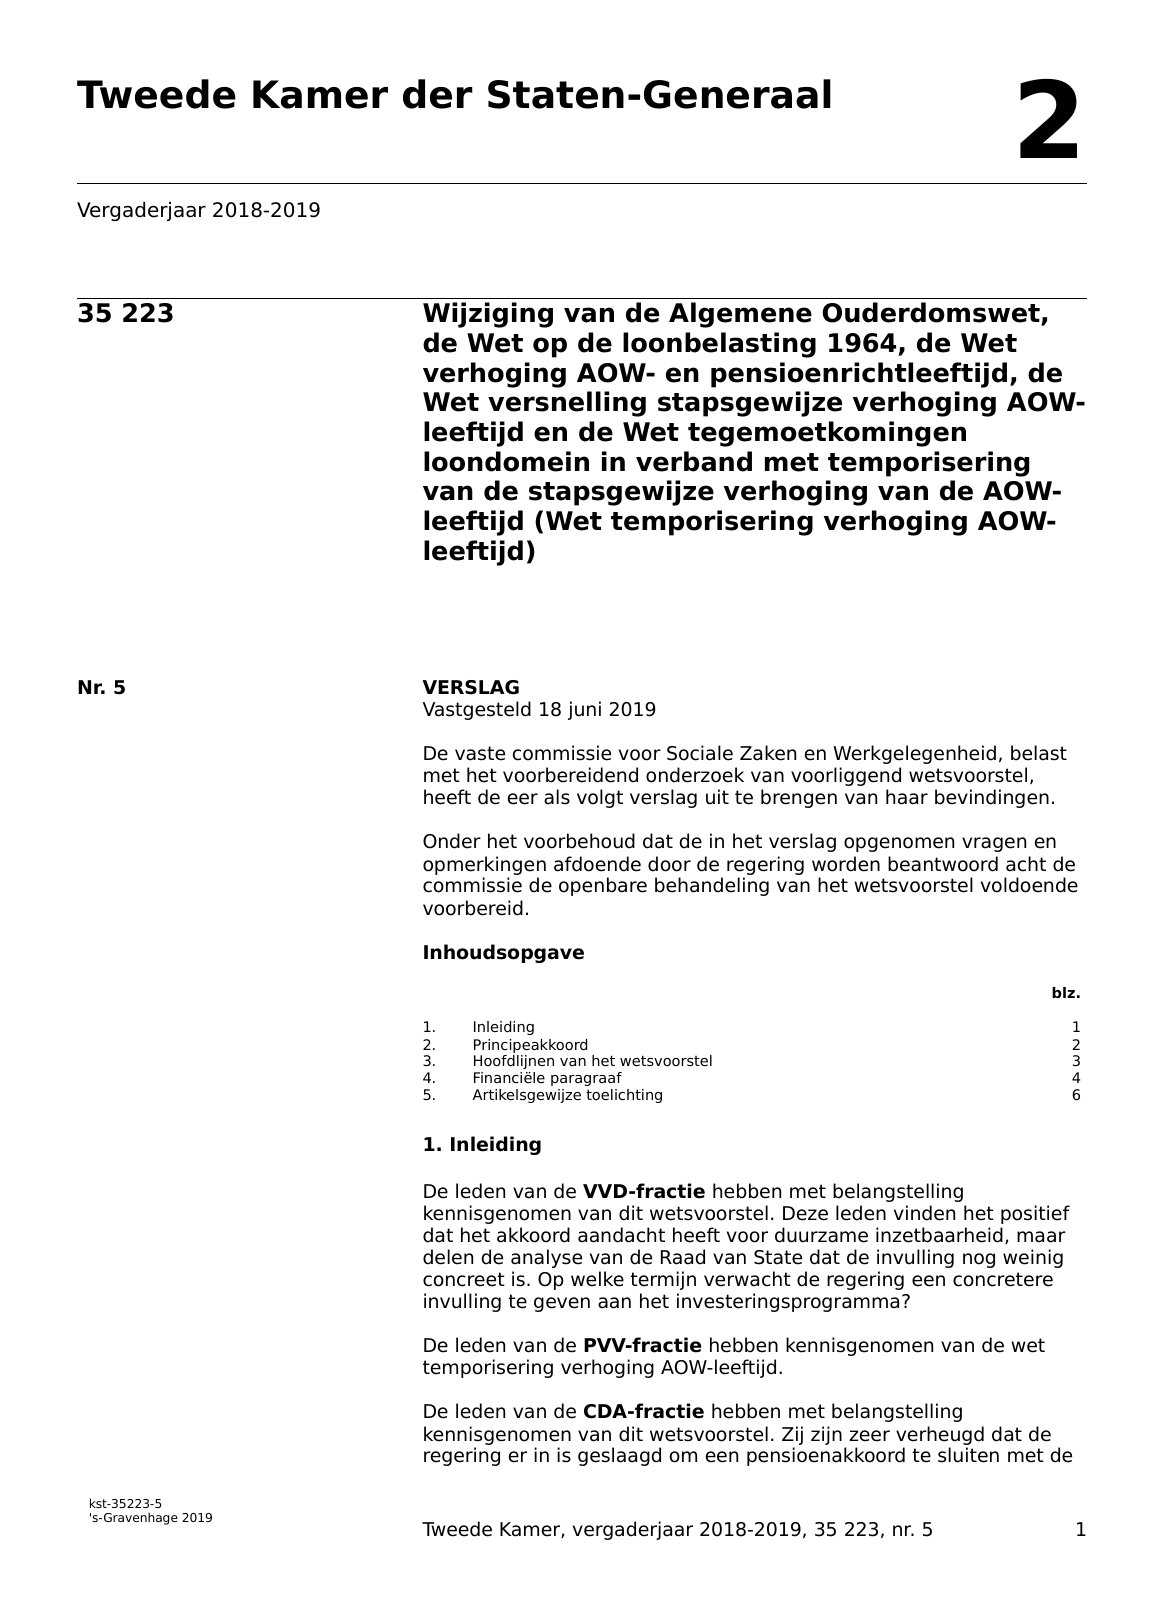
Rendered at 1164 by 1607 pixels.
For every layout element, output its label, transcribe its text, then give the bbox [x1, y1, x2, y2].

table_cell 1. [422, 1019, 467, 1036]
subtitle Nr. 5 VERSLAG [77, 677, 1087, 699]
table_cell Artikelsgewijze toelichting [467, 1087, 1013, 1104]
subtitle 1. Inleiding [422, 1134, 1087, 1156]
table_cell Vergaderjaar 2018-2019 [77, 184, 1087, 298]
table_cell 1 [1013, 1019, 1087, 1036]
table_cell Financiële paragraaf [467, 1070, 1013, 1087]
table_cell 4 [1013, 1070, 1087, 1087]
subtitle Inhoudsopgave [422, 942, 1087, 963]
table_cell [422, 1003, 467, 1019]
text De leden van de CDA-fractie hebben met belangstelling kennisgenomen van dit wetsvoorstel. Zij zijn zeer verheugd dat de regering er in is geslaagd om een pensioenakkoord te sluiten met de [422, 1401, 1087, 1467]
table_cell [1013, 1003, 1087, 1019]
table_cell 3 [1013, 1053, 1087, 1070]
text kst-35223-5 [88, 1497, 323, 1511]
text 's-Gravenhage 2019 [88, 1511, 323, 1525]
table_header blz. [1013, 985, 1087, 1002]
table_cell Hoofdlijnen van het wetsvoorstel [467, 1053, 1013, 1070]
table_header [422, 985, 467, 1002]
table_header Tweede Kamer der Staten-Generaal [77, 59, 886, 183]
table_cell Inleiding [467, 1019, 1013, 1036]
text Vastgesteld 18 juni 2019 [422, 699, 1087, 721]
table_cell 6 [1013, 1087, 1087, 1104]
table_cell [467, 1003, 1013, 1019]
table_cell 5. [422, 1087, 467, 1104]
table_header 2 [886, 59, 1087, 183]
table_cell 2. [422, 1036, 467, 1053]
text Onder het voorbehoud dat de in het verslag opgenomen vragen en opmerkingen afdoende door de regering worden beantwoord acht de commissie de openbare behandeling van het wetsvoorstel voldoende voorbereid. [422, 831, 1087, 919]
subtitle 35 223 Wijziging van de Algemene Ouderdomswet, de Wet op de loonbelasting 1964, de Wet verhoging AOW- en pensioenrichtleeftijd, de Wet versnelling stapsgewijze verhoging AOW-leeftijd en de Wet tegemoetkomingen loondomein in verband met temporisering van de stapsgewijze verhoging van de AOW-leeftijd (Wet temporisering verhoging AOW-leeftijd) [77, 299, 1087, 566]
text De leden van de PVV-fractie hebben kennisgenomen van de wet temporisering verhoging AOW-leeftijd. [422, 1335, 1087, 1379]
text De vaste commissie voor Sociale Zaken en Werkgelegenheid, belast met het voorbereidend onderzoek van voorliggend wetsvoorstel, heeft de eer als volgt verslag uit te brengen van haar bevindingen. [422, 743, 1087, 809]
table_cell 3. [422, 1053, 467, 1070]
table_cell 4. [422, 1070, 467, 1087]
table_cell Principeakkoord [467, 1036, 1013, 1053]
text De leden van de VVD-fractie hebben met belangstelling kennisgenomen van dit wetsvoorstel. Deze leden vinden het positief dat het akkoord aandacht heeft voor duurzame inzetbaarheid, maar delen de analyse van de Raad van State dat de invulling nog weinig concreet is. Op welke termijn verwacht de regering een concretere invulling te geven aan het investeringsprogramma? [422, 1181, 1087, 1313]
table_header [467, 985, 1013, 1002]
table_cell 2 [1013, 1036, 1087, 1053]
